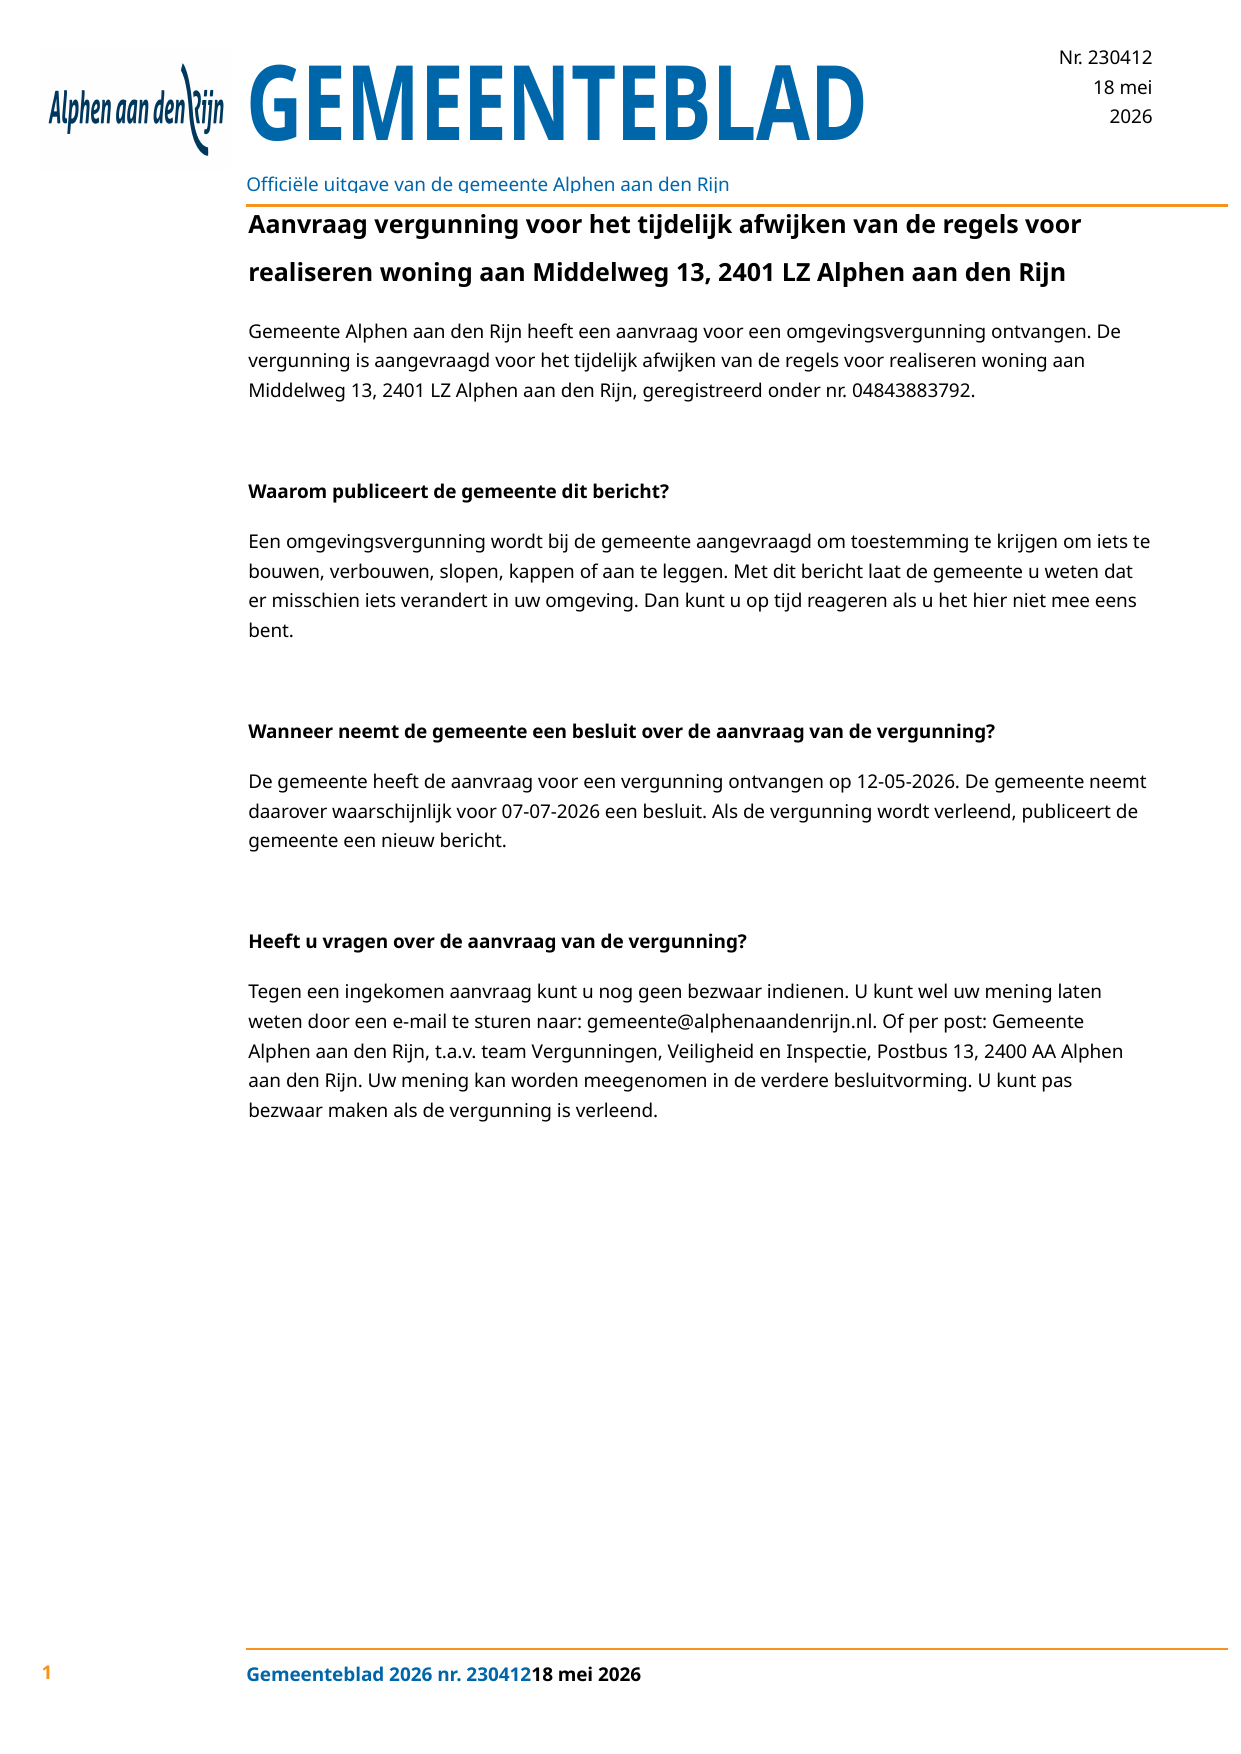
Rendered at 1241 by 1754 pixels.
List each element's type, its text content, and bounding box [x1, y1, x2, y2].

text Wanneer neemt de gemeente een besluit over de aanvraag van de vergunning? [248, 718, 1152, 744]
picture [41, 47, 231, 172]
text De gemeente heeft de aanvraag voor een vergunning ontvangen op 12-05-2026. De gemeente neemt daarover waarschijnlijk voor 07-07-2026 een besluit. Als de vergunning wordt verleend, publiceert de gemeente een nieuw bericht. [248, 768, 1152, 853]
text Aanvraag vergunning voor het tijdelijk afwijken van de regels voor realiseren woning aan Middelweg 13, 2401 LZ Alphen aan den Rijn [248, 207, 1152, 288]
text Heeft u vragen over de aanvraag van de vergunning? [248, 928, 1152, 954]
text Een omgevingsvergunning wordt bij de gemeente aangevraagd om toestemming te krijgen om iets te bouwen, verbouwen, slopen, kappen of aan te leggen. Met dit bericht laat de gemeente u weten dat er misschien iets verandert in uw omgeving. Dan kunt u op tijd reageren als u het hier niet mee eens bent. [248, 528, 1152, 643]
text Waarom publiceert de gemeente dit bericht? [248, 478, 1152, 504]
text Tegen een ingekomen aanvraag kunt u nog geen bezwaar indienen. U kunt wel uw mening laten weten door een e-mail te sturen naar: gemeente@alphenaandenrijn.nl. Of per post: Gemeente Alphen aan den Rijn, t.a.v. team Vergunningen, Veiligheid en Inspectie, Postbus 13, 2400 AA Alphen aan den Rijn. Uw mening kan worden meegenomen in de verdere besluitvorming. U kunt pas bezwaar maken als de vergunning is verleend. [248, 979, 1152, 1123]
text Gemeente Alphen aan den Rijn heeft een aanvraag voor een omgevingsvergunning ontvangen. De vergunning is aangevraagd voor het tijdelijk afwijken van de regels voor realiseren woning aan Middelweg 13, 2401 LZ Alphen aan den Rijn, geregistreerd onder nr. 04843883792. [248, 318, 1152, 403]
